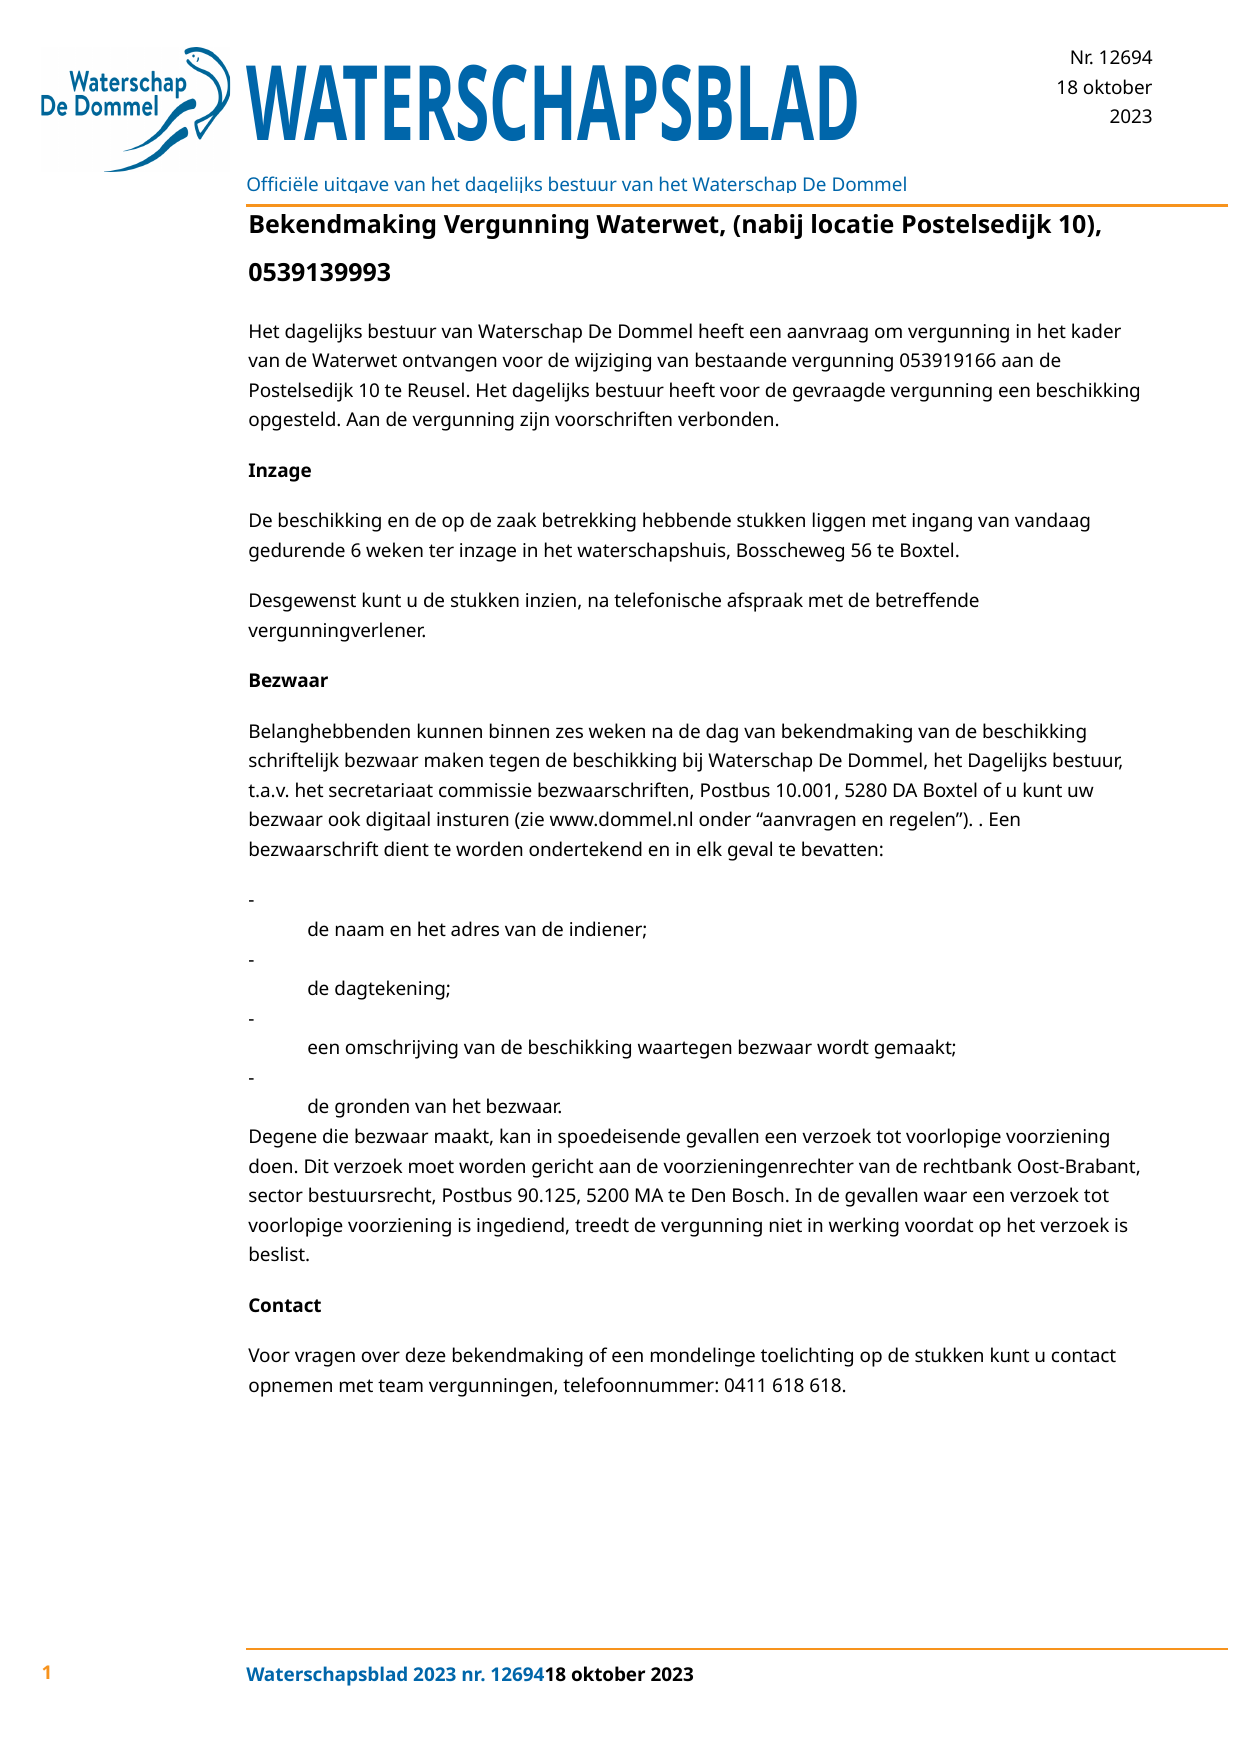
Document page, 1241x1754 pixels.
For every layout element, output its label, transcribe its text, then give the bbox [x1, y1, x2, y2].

picture [204, 47, 231, 76]
text Bekendmaking Vergunning Waterwet, (nabij locatie Postelsedijk 10), 0539139993 [248, 207, 1152, 288]
text Bezwaar [248, 667, 1152, 693]
list de dagtekening; [248, 975, 1152, 1001]
text Contact [248, 1292, 1152, 1318]
text Het dagelijks bestuur van Waterschap De Dommel heeft een aanvraag om vergunning in het kader van de Waterwet ontvangen voor de wijziging van bestaande vergunning 053919166 aan de Postelsedijk 10 te Reusel. Het dagelijks bestuur heeft voor de gevraagde vergunning een beschikking opgesteld. Aan de vergunning zijn voorschriften verbonden. [248, 318, 1152, 432]
picture [41, 47, 231, 172]
list de naam en het adres van de indiener; [248, 916, 1152, 942]
picture [45, 99, 51, 111]
text Voor vragen over deze bekendmaking of een mondelinge toelichting op de stukken kunt u contact opnemen met team vergunningen, telefoonnummer: 0411 618 618. [248, 1342, 1152, 1398]
list de gronden van het bezwaar. [248, 1094, 1152, 1119]
text Inzage [248, 457, 1152, 483]
text Degene die bezwaar maakt, kan in spoedeisende gevallen een verzoek tot voorlopige voorziening doen. Dit verzoek moet worden gericht aan de voorzieningenrechter van de rechtbank Oost-Brabant, sector bestuursrecht, Postbus 90.125, 5200 MA te Den Bosch. In de gevallen waar een verzoek tot voorlopige voorziening is ingediend, treedt de vergunning niet in werking voordat op het verzoek is beslist. [248, 1123, 1152, 1267]
text Desgewenst kunt u de stukken inzien, na telefonische afspraak met de betreffende vergunningverlener. [248, 587, 1152, 643]
list een omschrijving van de beschikking waartegen bezwaar wordt gemaakt; [248, 1034, 1152, 1060]
picture [198, 118, 210, 131]
text De beschikking en de op de zaak betrekking hebbende stukken liggen met ingang van vandaag gedurende 6 weken ter inzage in het waterschapshuis, Bosscheweg 56 te Boxtel. [248, 507, 1152, 563]
text Belanghebbenden kunnen binnen zes weken na de dag van bekendmaking van de beschikking schriftelijk bezwaar maken tegen de beschikking bij Waterschap De Dommel, het Dagelijks bestuur, t.a.v. het secretariaat commissie bezwaarschriften, Postbus 10.001, 5280 DA Boxtel of u kunt uw bezwaar ook digitaal insturen (zie www.dommel.nl onder “aanvragen en regelen”). . Een bezwaarschrift dient te worden ondertekend en in elk geval te bevatten: [248, 718, 1152, 862]
